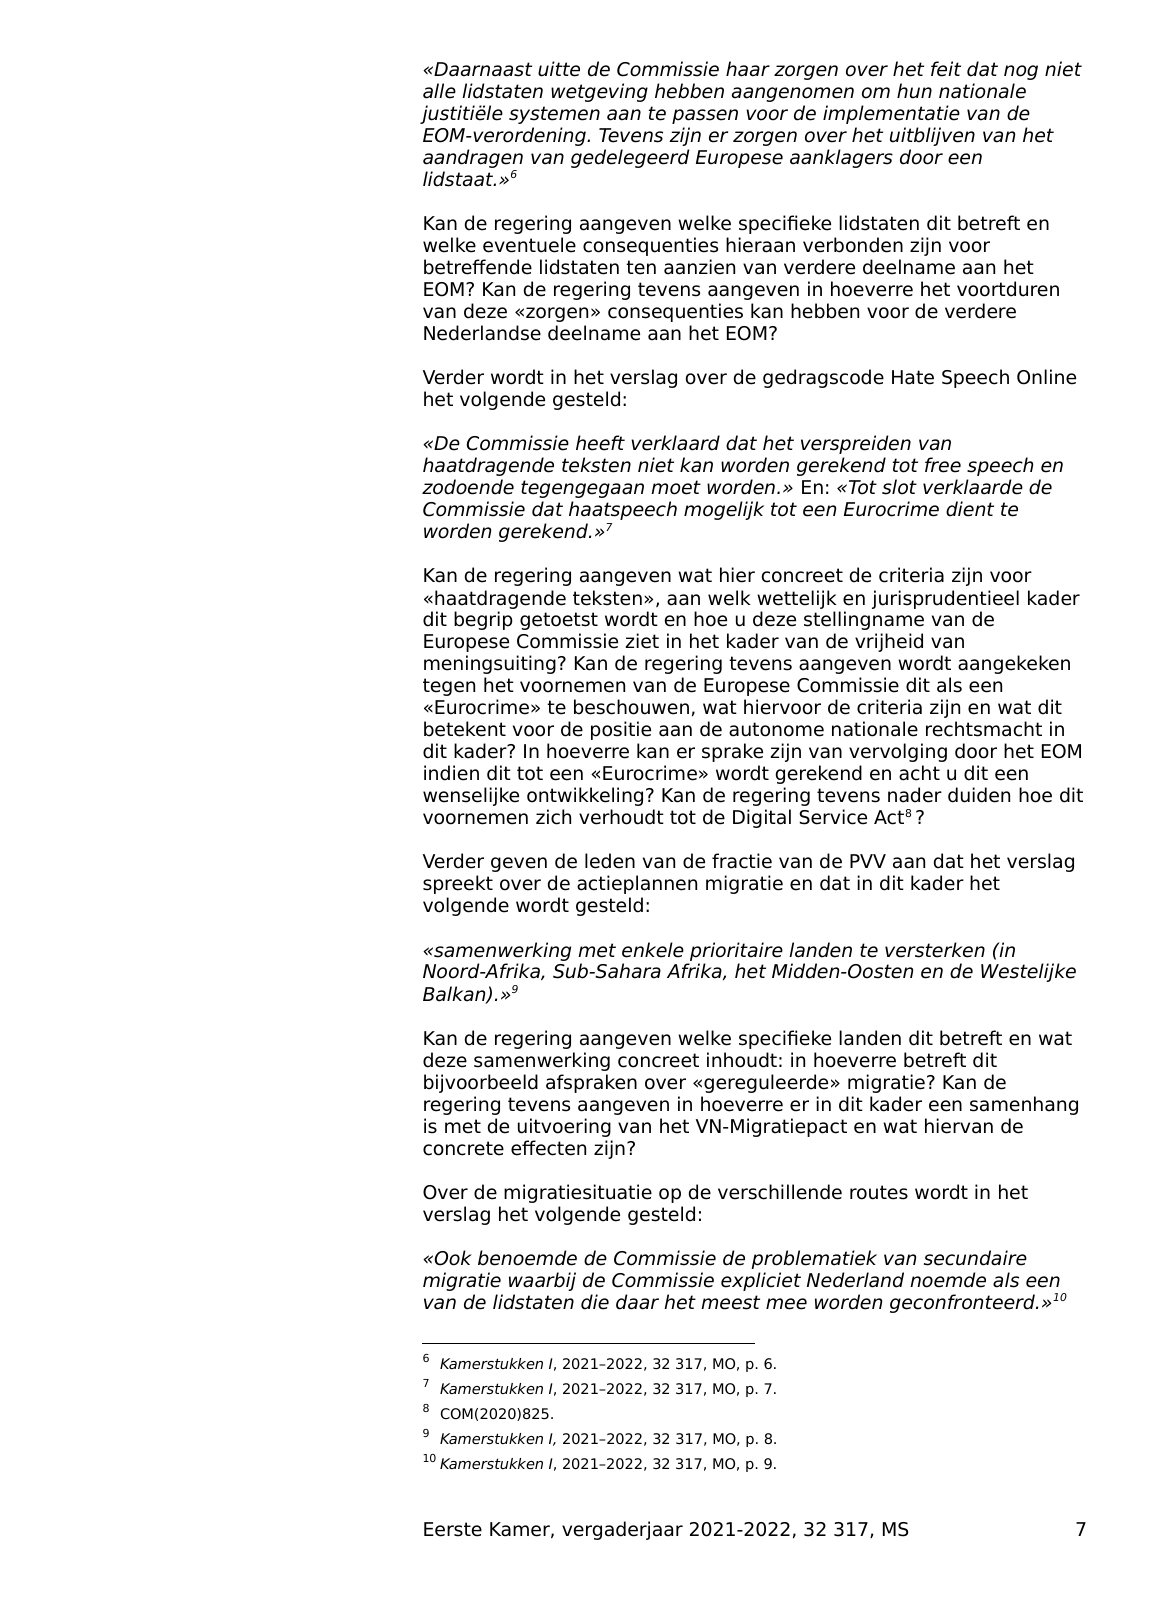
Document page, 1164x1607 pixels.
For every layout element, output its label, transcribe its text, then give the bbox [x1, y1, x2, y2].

text Kamerstukken I, 2021–2022, 32 317, MO, p. 6. [422, 1352, 1087, 1374]
text Over de migratiesituatie op de verschillende routes wordt in het verslag het volgende gesteld: [422, 1182, 1087, 1226]
text Kamerstukken I, 2021–2022, 32 317, MO, p. 9. [422, 1452, 1087, 1474]
text Kamerstukken I, 2021–2022, 32 317, MO, p. 7. [422, 1377, 1087, 1399]
text Kan de regering aangeven wat hier concreet de criteria zijn voor «haatdragende teksten», aan welk wettelijk en jurisprudentieel kader dit begrip getoetst wordt en hoe u deze stellingname van de Europese Commissie ziet in het kader van de vrijheid van meningsuiting? Kan de regering tevens aangeven wordt aangekeken tegen het voornemen van de Europese Commissie dit als een «Eurocrime» te beschouwen, wat hiervoor de criteria zijn en wat dit betekent voor de positie aan de autonome nationale rechtsmacht in dit kader? In hoeverre kan er sprake zijn van vervolging door het EOM indien dit tot een «Eurocrime» wordt gerekend en acht u dit een wenselijke ontwikkeling? Kan de regering tevens nader duiden hoe dit voornemen zich verhoudt tot de Digital Service Act? [422, 565, 1087, 829]
text Kan de regering aangeven welke specifieke lidstaten dit betreft en welke eventuele consequenties hieraan verbonden zijn voor betreffende lidstaten ten aanzien van verdere deelname aan het EOM? Kan de regering tevens aangeven in hoeverre het voortduren van deze «zorgen» consequenties kan hebben voor de verdere Nederlandse deelname aan het EOM? [422, 213, 1087, 345]
text «Ook benoemde de Commissie de problematiek van secundaire migratie waarbij de Commissie expliciet Nederland noemde als een van de lidstaten die daar het meest mee worden geconfronteerd.» [422, 1248, 1087, 1314]
text Kamerstukken I, 2021–2022, 32 317, MO, p. 8. [422, 1427, 1087, 1449]
text «De Commissie heeft verklaard dat het verspreiden van haatdragende teksten niet kan worden gerekend tot free speech en zodoende tegengegaan moet worden.» En: «Tot slot verklaarde de Commissie dat haatspeech mogelijk tot een Eurocrime dient te worden gerekend.» [422, 433, 1087, 543]
text COM(2020)825. [422, 1402, 1087, 1424]
text «samenwerking met enkele prioritaire landen te versterken (in Noord-Afrika, Sub-Sahara Afrika, het Midden-Oosten en de Westelijke Balkan).» [422, 939, 1087, 1005]
text «Daarnaast uitte de Commissie haar zorgen over het feit dat nog niet alle lidstaten wetgeving hebben aangenomen om hun nationale justitiële systemen aan te passen voor de implementatie van de EOM-verordening. Tevens zijn er zorgen over het uitblijven van het aandragen van gedelegeerd Europese aanklagers door een lidstaat.» [422, 59, 1087, 191]
text Kan de regering aangeven welke specifieke landen dit betreft en wat deze samenwerking concreet inhoudt: in hoeverre betreft dit bijvoorbeeld afspraken over «gereguleerde» migratie? Kan de regering tevens aangeven in hoeverre er in dit kader een samenhang is met de uitvoering van het VN-Migratiepact en wat hiervan de concrete effecten zijn? [422, 1028, 1087, 1159]
text Verder wordt in het verslag over de gedragscode Hate Speech Online het volgende gesteld: [422, 367, 1087, 411]
text Verder geven de leden van de fractie van de PVV aan dat het verslag spreekt over de actieplannen migratie en dat in dit kader het volgende wordt gesteld: [422, 851, 1087, 917]
